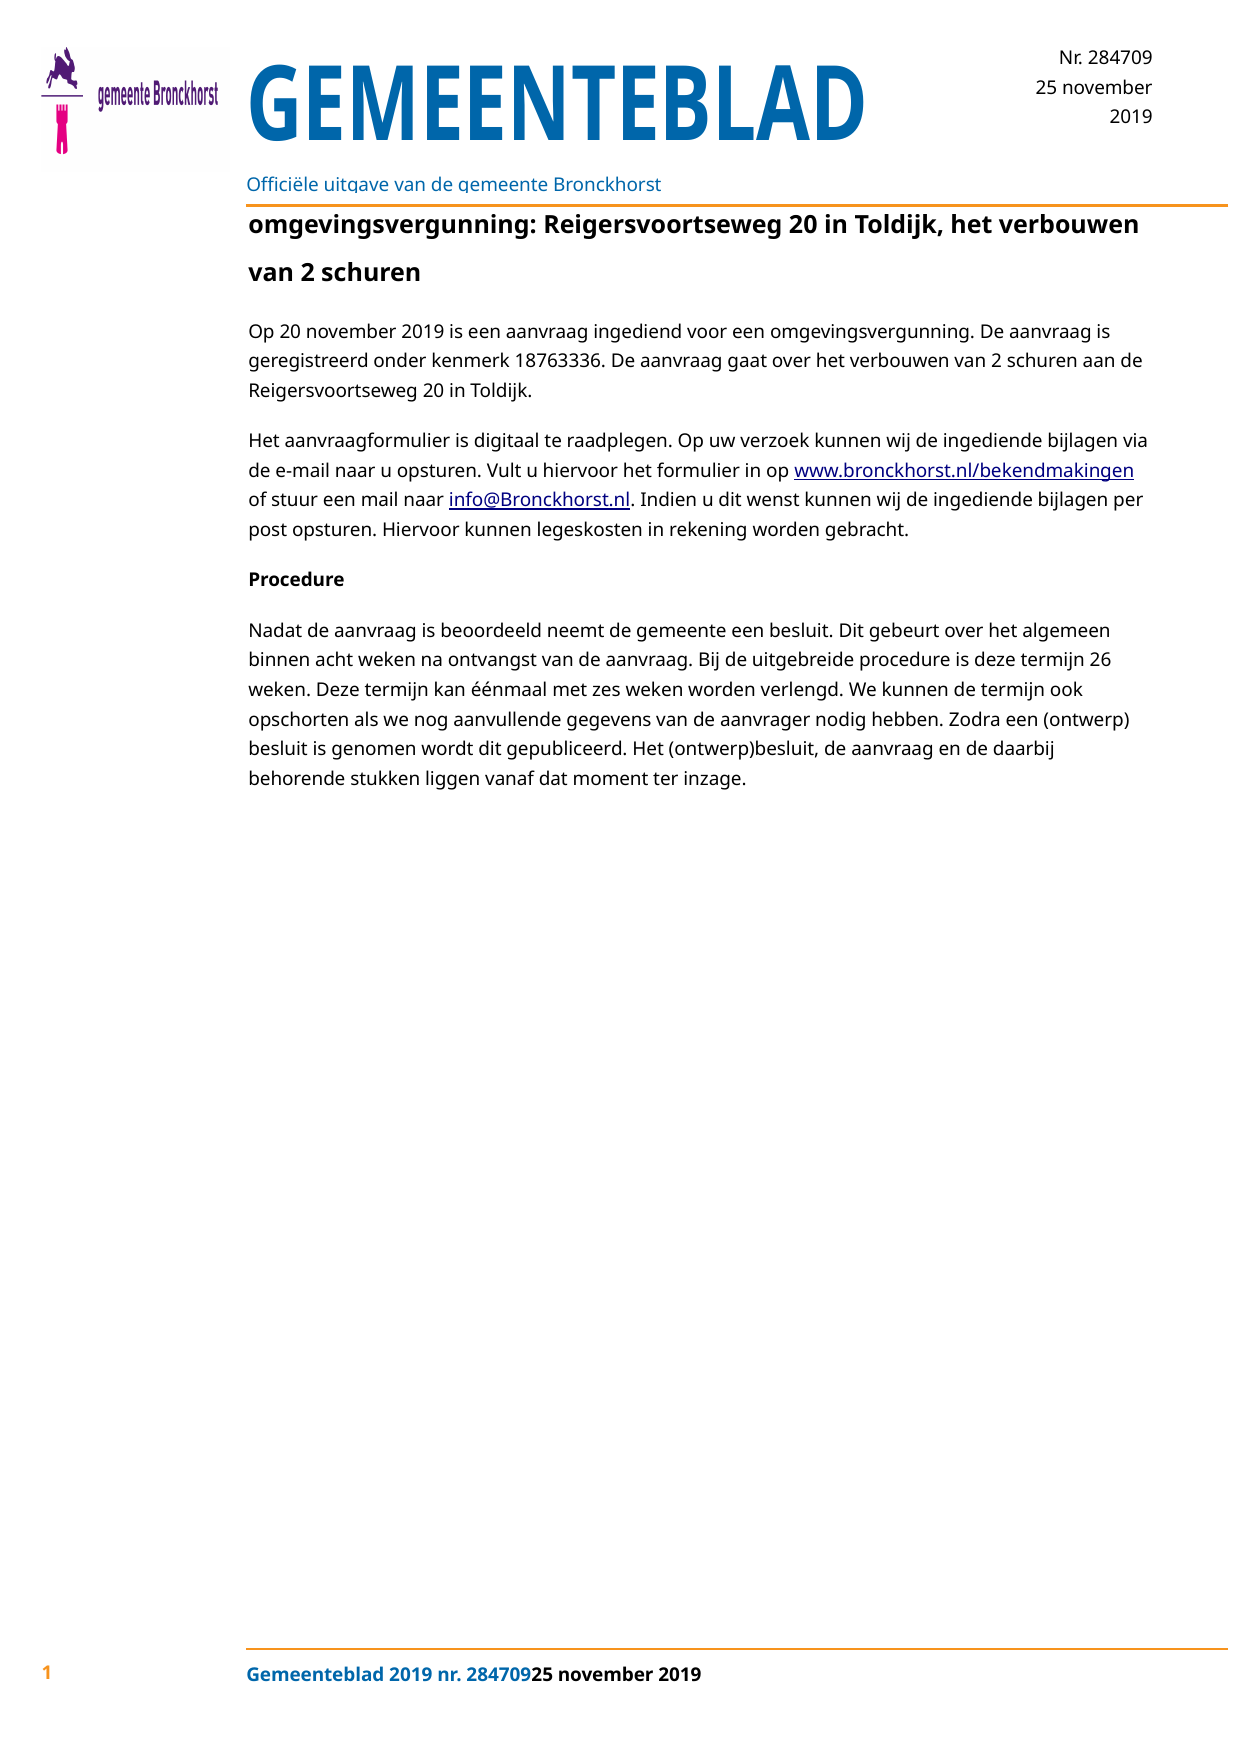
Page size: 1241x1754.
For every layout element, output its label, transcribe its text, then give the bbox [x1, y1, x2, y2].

text Nadat de aanvraag is beoordeeld neemt de gemeente een besluit. Dit gebeurt over het algemeen binnen acht weken na ontvangst van de aanvraag. Bij de uitgebreide procedure is deze termijn 26 weken. Deze termijn kan éénmaal met zes weken worden verlengd. We kunnen de termijn ook opschorten als we nog aanvullende gegevens van de aanvrager nodig hebben. Zodra een (ontwerp) besluit is genomen wordt dit gepubliceerd. Het (ontwerp)besluit, de aanvraag en de daarbij behorende stukken liggen vanaf dat moment ter inzage. [248, 617, 1152, 791]
text Op 20 november 2019 is een aanvraag ingediend voor een omgevingsvergunning. De aanvraag is geregistreerd onder kenmerk 18763336. De aanvraag gaat over het verbouwen van 2 schuren aan de Reigersvoortseweg 20 in Toldijk. [248, 318, 1152, 403]
text Het aanvraagformulier is digitaal te raadplegen. Op uw verzoek kunnen wij de ingediende bijlagen via de e-mail naar u opsturen. Vult u hiervoor het formulier in op www.bronckhorst.nl/bekendmakingen of stuur een mail naar info@Bronckhorst.nl. Indien u dit wenst kunnen wij de ingediende bijlagen per post opsturen. Hiervoor kunnen legeskosten in rekening worden gebracht. [248, 427, 1152, 542]
text omgevingsvergunning: Reigersvoortseweg 20 in Toldijk, het verbouwen van 2 schuren [248, 207, 1152, 288]
picture [41, 47, 231, 172]
text Procedure [248, 567, 1152, 592]
